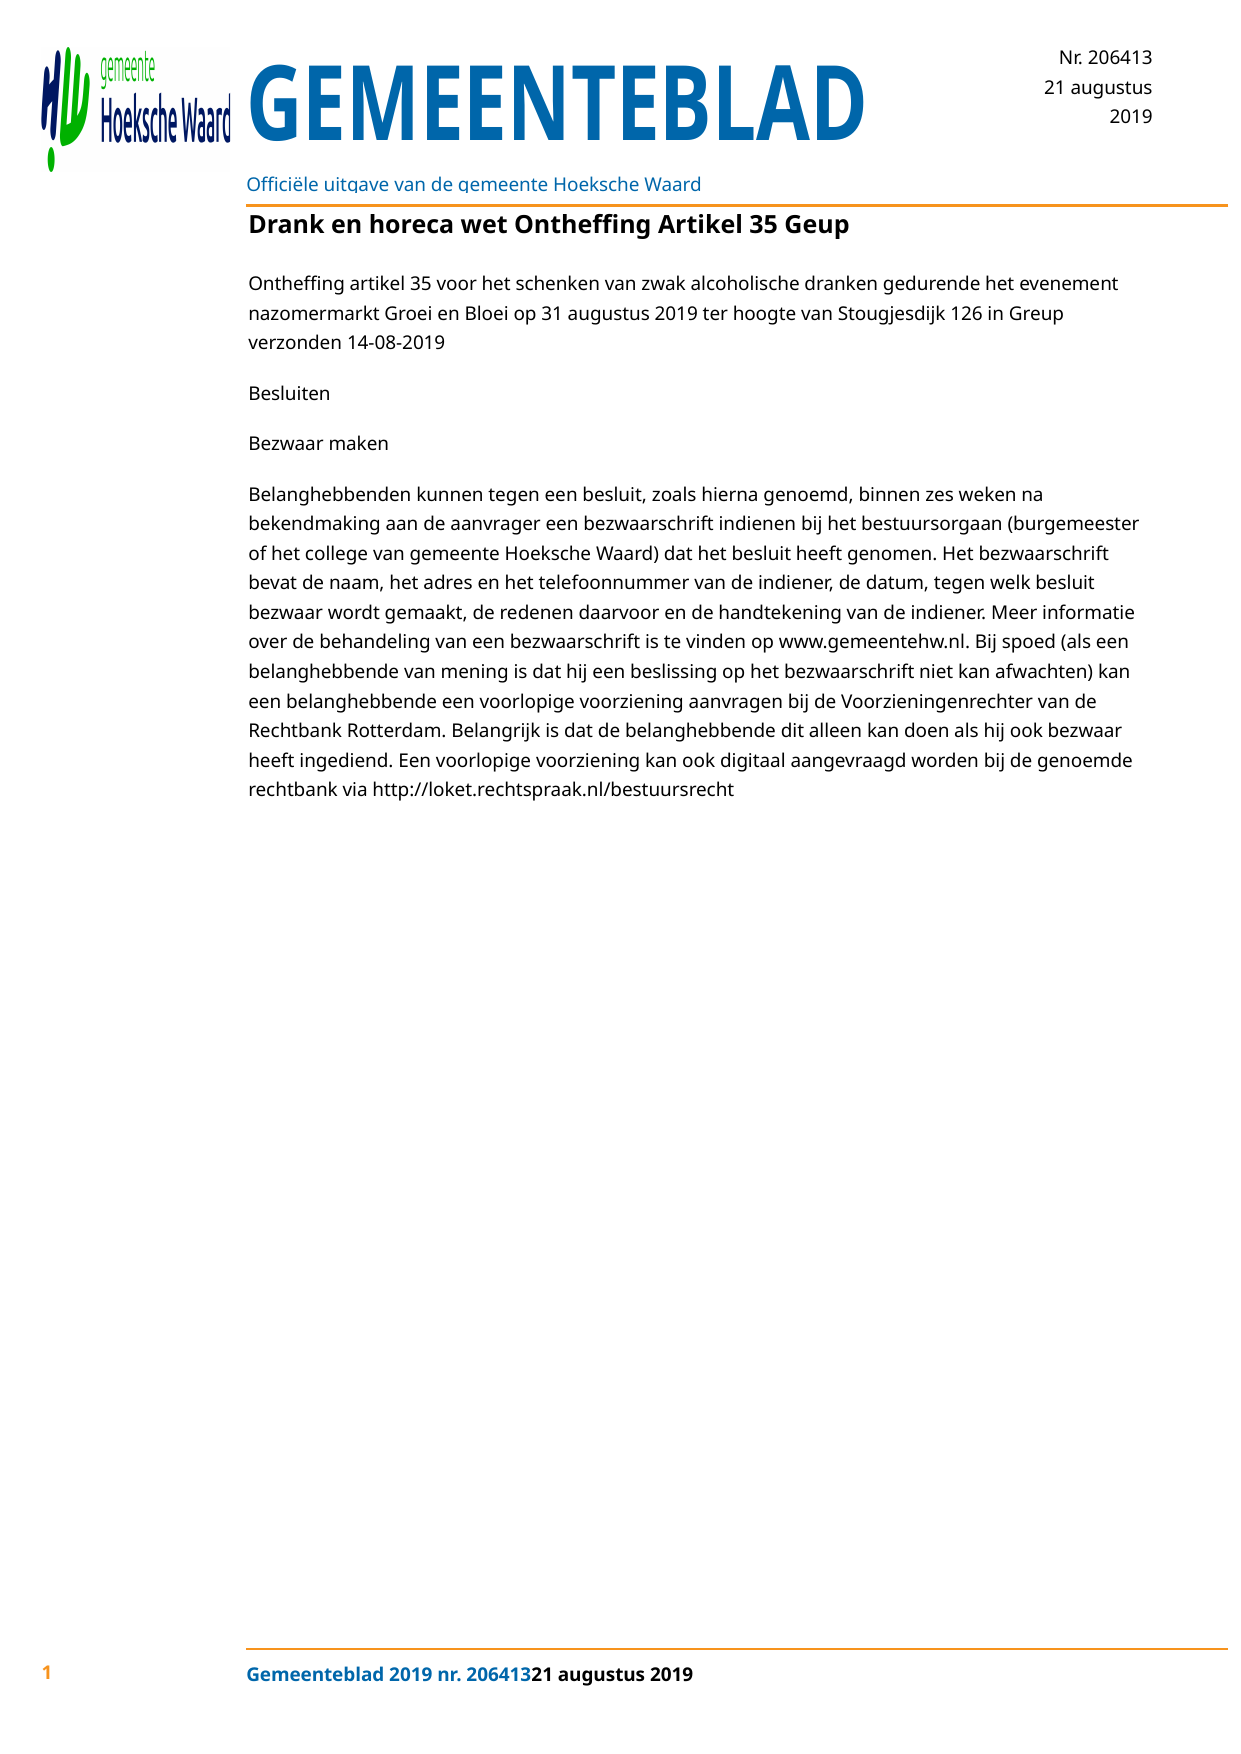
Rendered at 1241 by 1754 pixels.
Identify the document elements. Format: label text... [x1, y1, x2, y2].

text Belanghebbenden kunnen tegen een besluit, zoals hierna genoemd, binnen zes weken na bekendmaking aan de aanvrager een bezwaarschrift indienen bij het bestuursorgaan (burgemeester of het college van gemeente Hoeksche Waard) dat het besluit heeft genomen. Het bezwaarschrift bevat de naam, het adres en het telefoonnummer van de indiener, de datum, tegen welk besluit bezwaar wordt gemaakt, de redenen daarvoor en de handtekening van de indiener. Meer informatie over de behandeling van een bezwaarschrift is te vinden op www.gemeentehw.nl. Bij spoed (als een belanghebbende van mening is dat hij een beslissing op het bezwaarschrift niet kan afwachten) kan een belanghebbende een voorlopige voorziening aanvragen bij de Voorzieningenrechter van de Rechtbank Rotterdam. Belangrijk is dat de belanghebbende dit alleen kan doen als hij ook bezwaar heeft ingediend. Een voorlopige voorziening kan ook digitaal aangevraagd worden bij de genoemde rechtbank via http://loket.rechtspraak.nl/bestuursrecht [248, 481, 1152, 802]
text Besluiten [248, 380, 1152, 406]
text Drank en horeca wet Ontheffing Artikel 35 Geup [248, 207, 1152, 241]
text Ontheffing artikel 35 voor het schenken van zwak alcoholische dranken gedurende het evenement nazomermarkt Groei en Bloei op 31 augustus 2019 ter hoogte van Stougjesdijk 126 in Greup verzonden 14-08-2019 [248, 270, 1152, 355]
picture [41, 47, 231, 172]
text Bezwaar maken [248, 430, 1152, 456]
